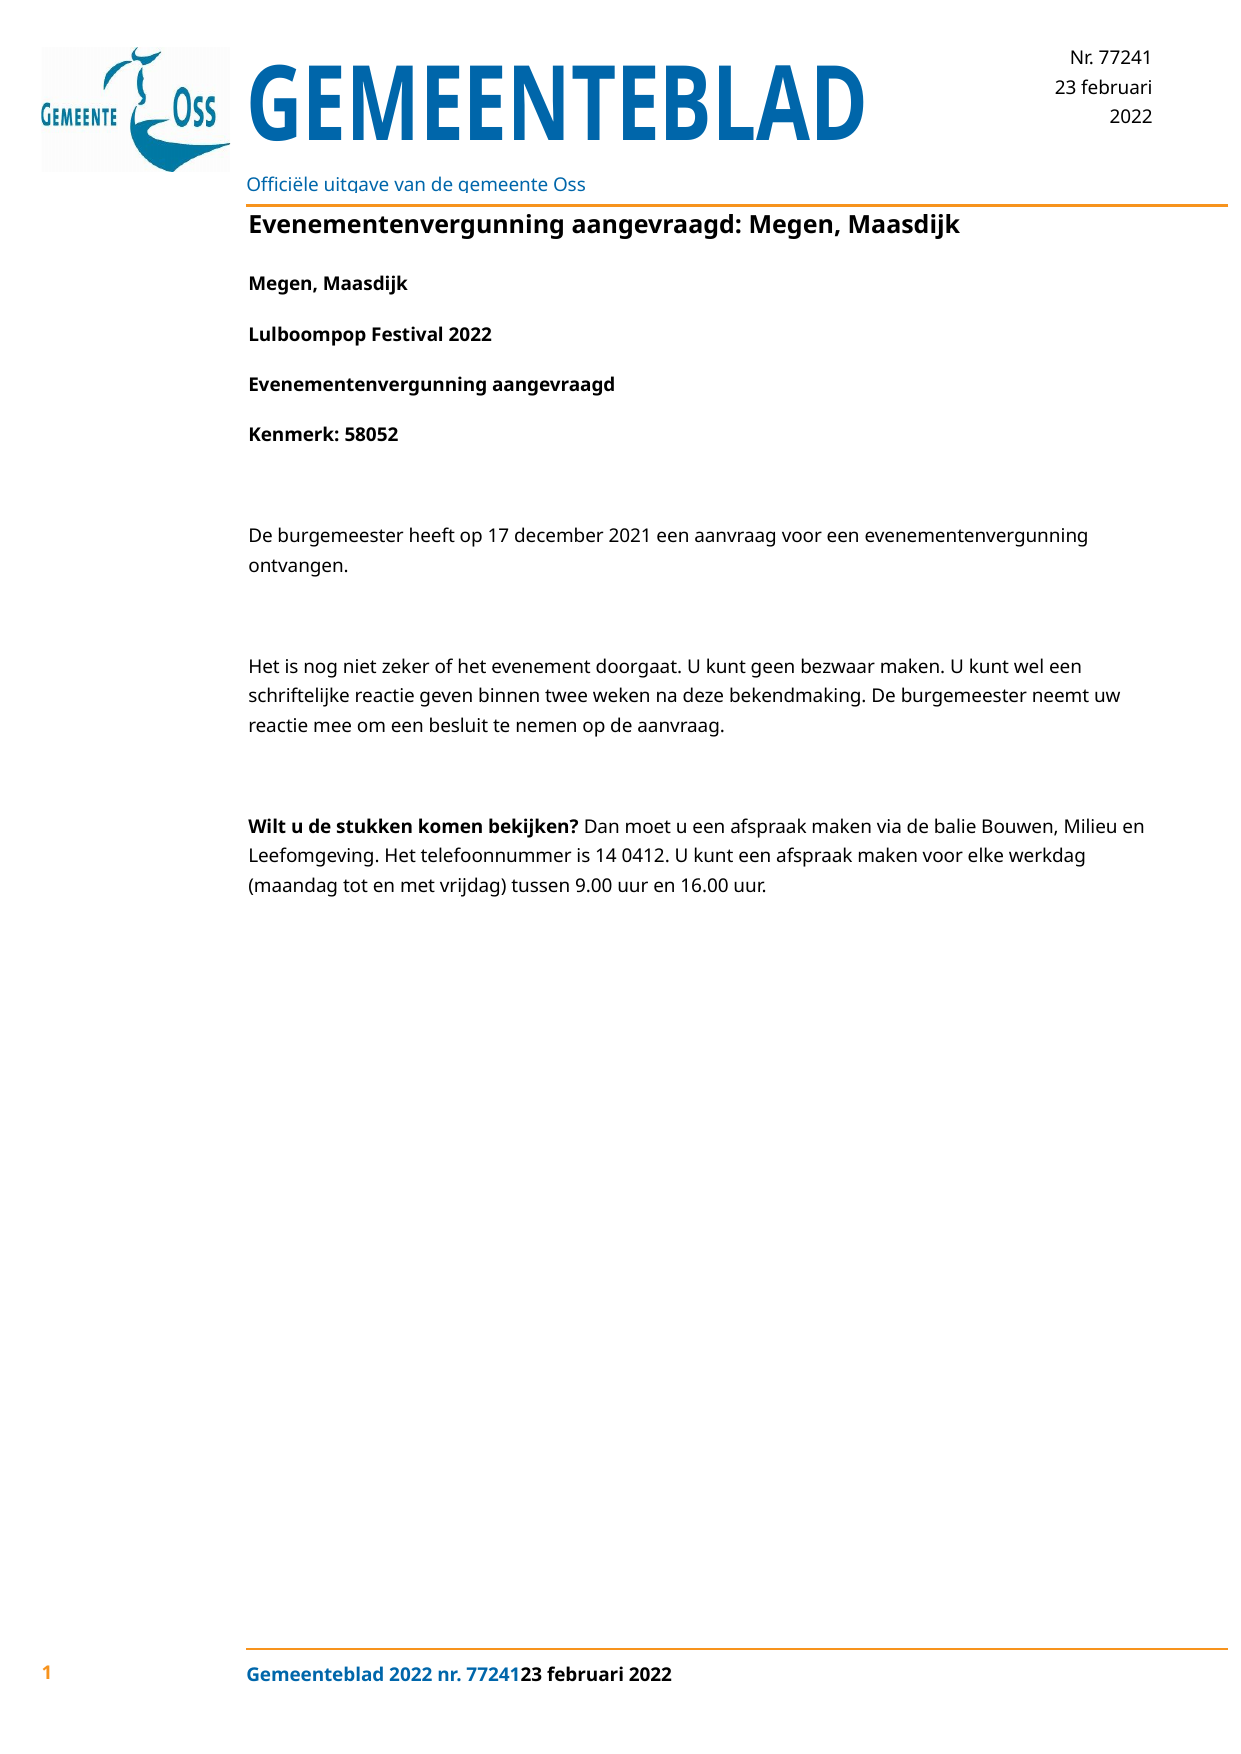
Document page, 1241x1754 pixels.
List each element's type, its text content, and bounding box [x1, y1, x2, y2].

text Evenementenvergunning aangevraagd: Megen, Maasdijk [248, 207, 1152, 241]
text De burgemeester heeft op 17 december 2021 een aanvraag voor een evenementenvergunning ontvangen. [248, 522, 1152, 578]
text Kenmerk: 58052 [248, 422, 1152, 447]
picture [41, 47, 231, 172]
text Lulboompop Festival 2022 [248, 321, 1152, 346]
text Evenementenvergunning aangevraagd [248, 371, 1152, 397]
text Het is nog niet zeker of het evenement doorgaat. U kunt geen bezwaar maken. U kunt wel een schriftelijke reactie geven binnen twee weken na deze bekendmaking. De burgemeester neemt uw reactie mee om een besluit te nemen op de aanvraag. [248, 653, 1152, 738]
text Wilt u de stukken komen bekijken? Dan moet u een afspraak maken via de balie Bouwen, Milieu en Leefomgeving. Het telefoonnummer is 14 0412. U kunt een afspraak maken voor elke werkdag (maandag tot en met vrijdag) tussen 9.00 uur en 16.00 uur. [248, 813, 1152, 898]
text Megen, Maasdijk [248, 270, 1152, 296]
